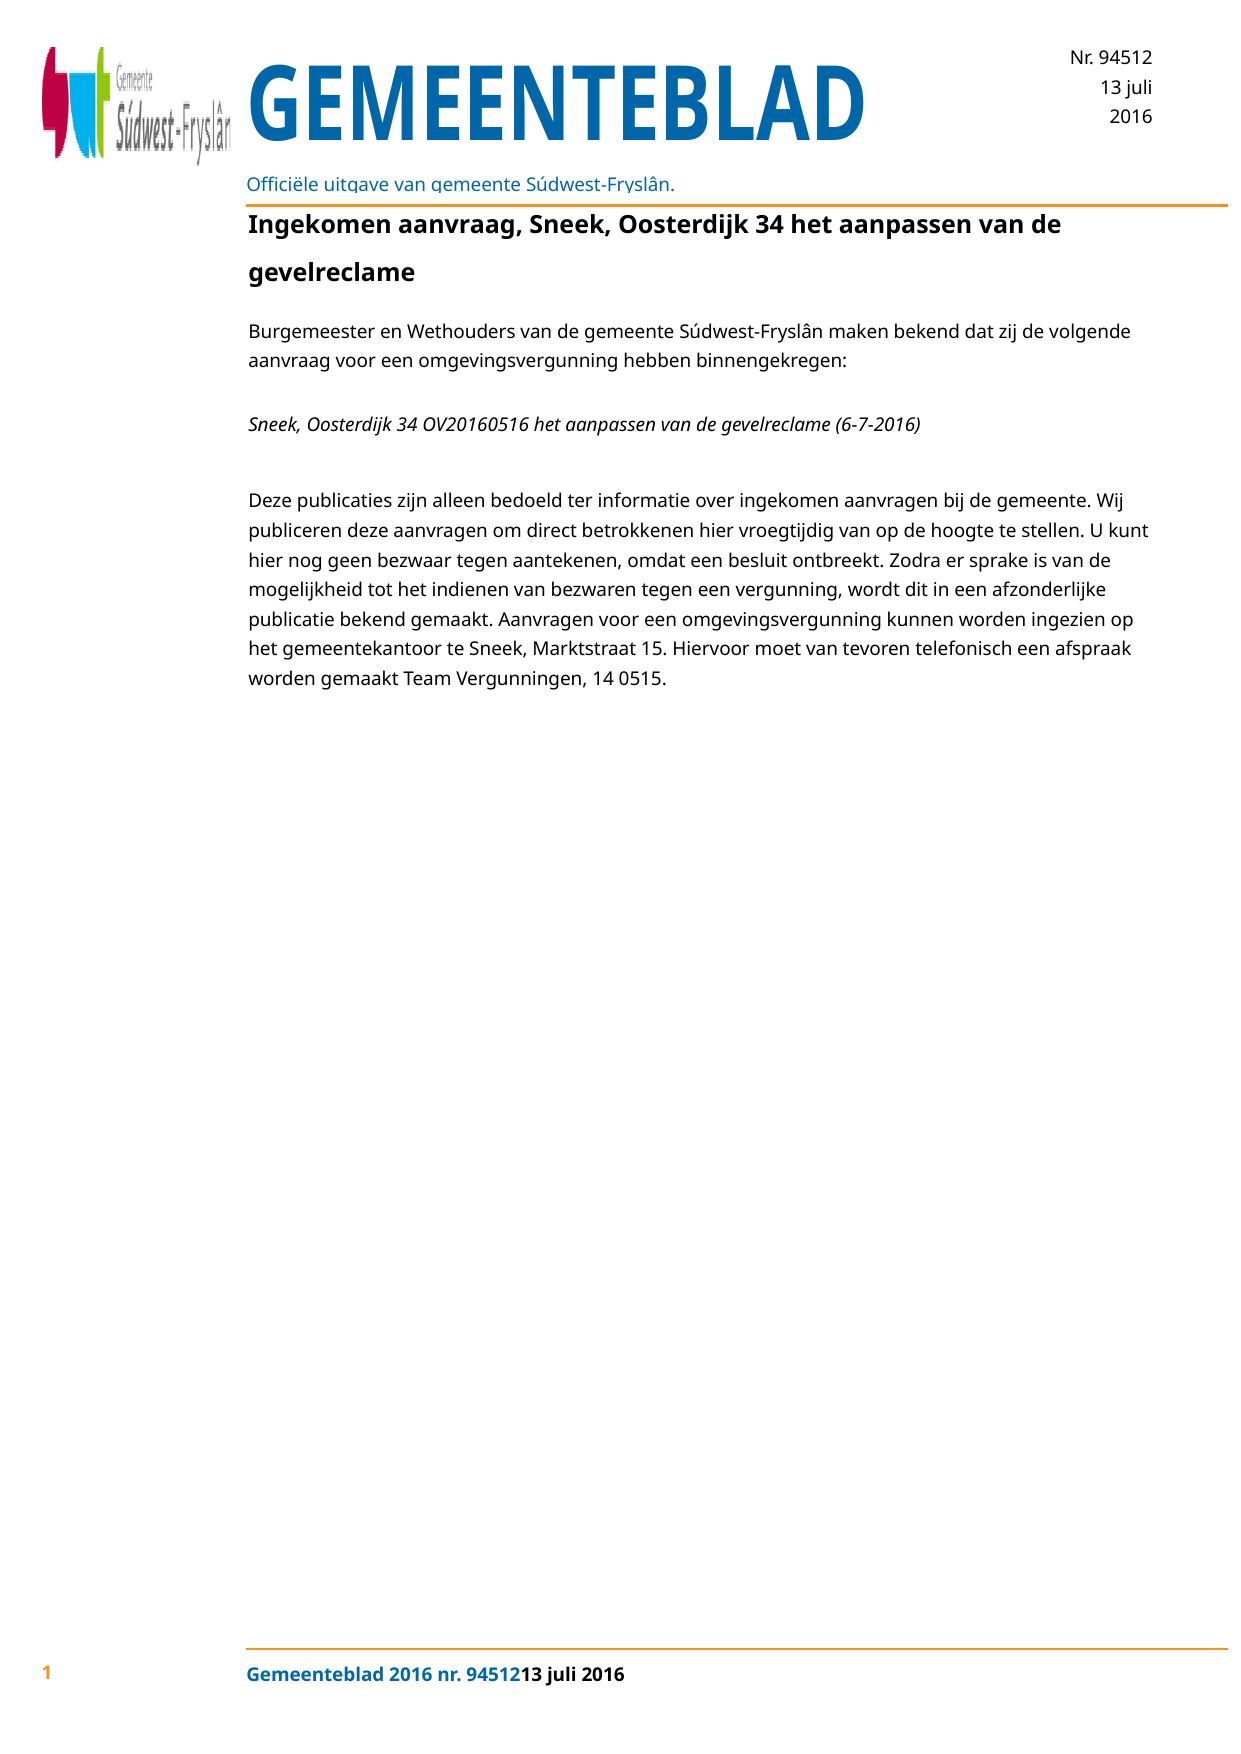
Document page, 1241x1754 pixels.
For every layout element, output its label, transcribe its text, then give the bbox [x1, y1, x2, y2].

text Deze publicaties zijn alleen bedoeld ter informatie over ingekomen aanvragen bij de gemeente. Wij publiceren deze aanvragen om direct betrokkenen hier vroegtijdig van op de hoogte te stellen. U kunt hier nog geen bezwaar tegen aantekenen, omdat een besluit ontbreekt. Zodra er sprake is van de mogelijkheid tot het indienen van bezwaren tegen een vergunning, wordt dit in een afzonderlijke publicatie bekend gemaakt. Aanvragen voor een omgevingsvergunning kunnen worden ingezien op het gemeentekantoor te Sneek, Marktstraat 15. Hiervoor moet van tevoren telefonisch een afspraak worden gemaakt Team Vergunningen, 14 0515. [248, 488, 1152, 691]
text Sneek, Oosterdijk 34 OV20160516 het aanpassen van de gevelreclame (6-7-2016) [248, 411, 1152, 437]
text Ingekomen aanvraag, Sneek, Oosterdijk 34 het aanpassen van de gevelreclame [248, 207, 1152, 288]
text Burgemeester en Wethouders van de gemeente Súdwest-Fryslân maken bekend dat zij de volgende aanvraag voor een omgevingsvergunning hebben binnengekregen: [248, 318, 1152, 373]
picture [41, 47, 231, 172]
